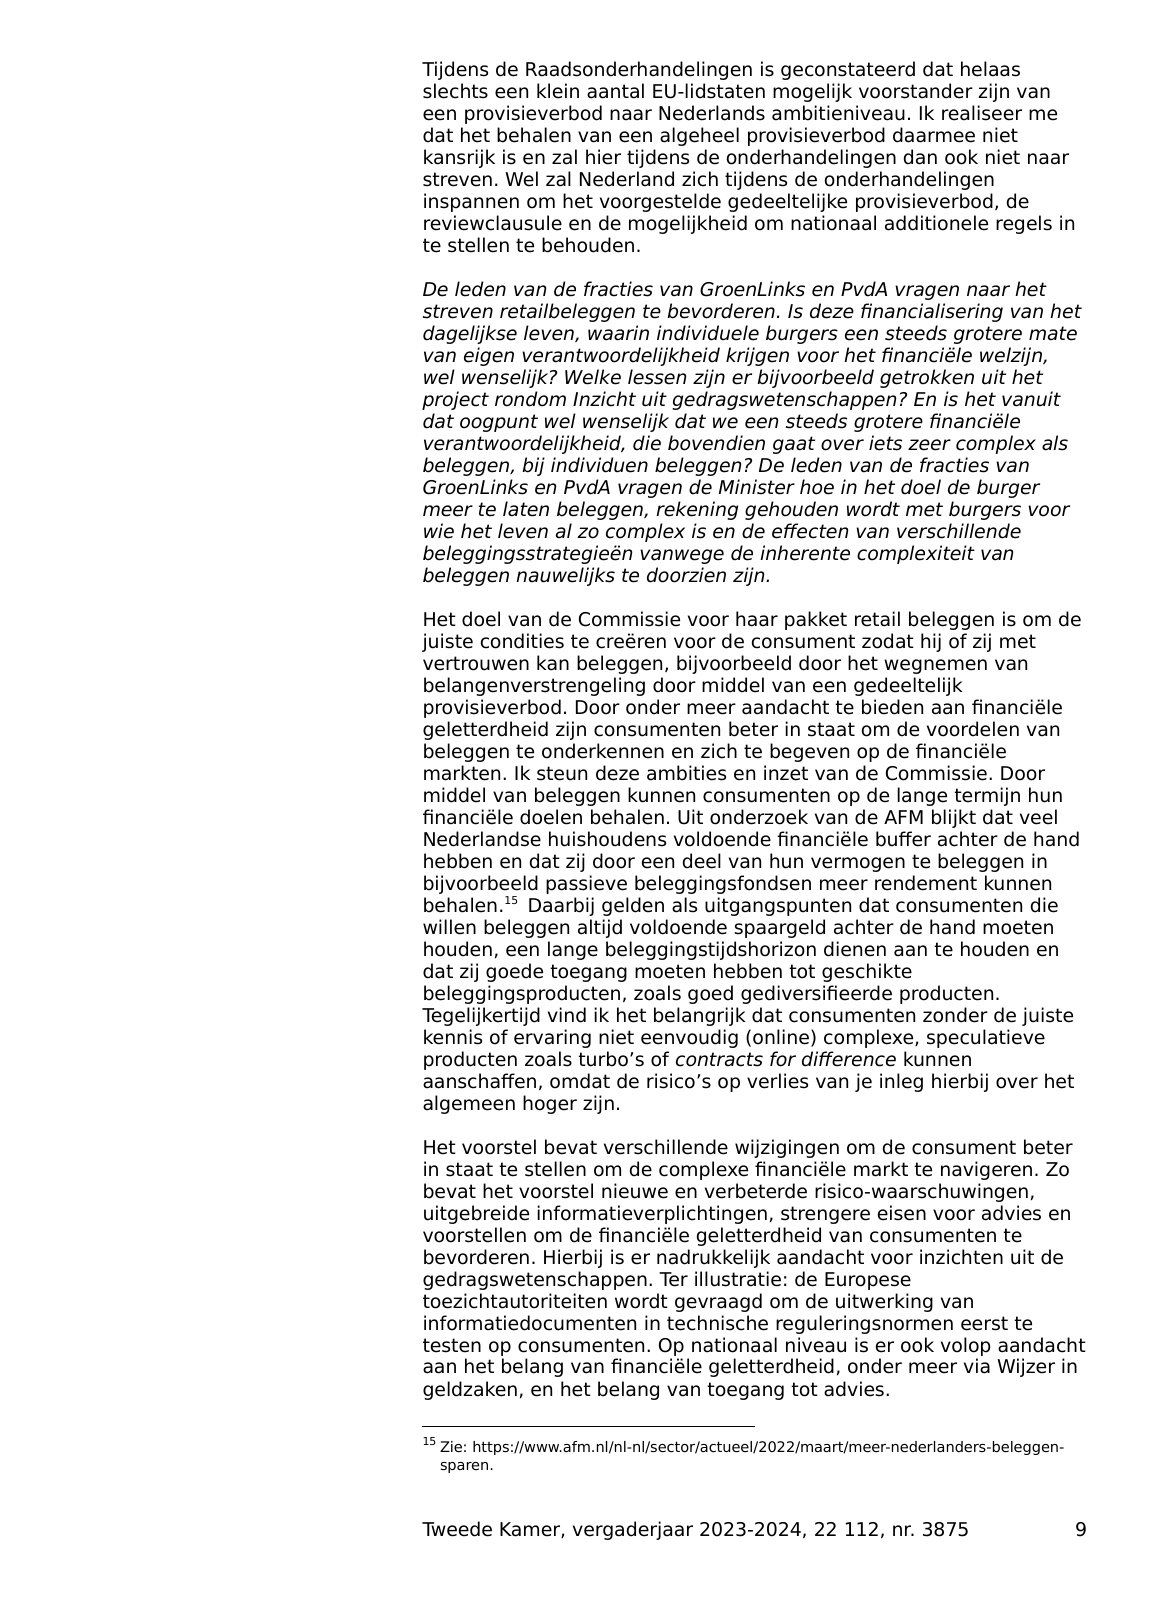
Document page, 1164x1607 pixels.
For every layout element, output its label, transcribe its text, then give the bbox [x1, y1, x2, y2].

text Het doel van de Commissie voor haar pakket retail beleggen is om de juiste condities te creëren voor de consument zodat hij of zij met vertrouwen kan beleggen, bijvoorbeeld door het wegnemen van belangenverstrengeling door middel van een gedeeltelijk provisieverbod. Door onder meer aandacht te bieden aan financiële geletterdheid zijn consumenten beter in staat om de voordelen van beleggen te onderkennen en zich te begeven op de financiële markten. Ik steun deze ambities en inzet van de Commissie. Door middel van beleggen kunnen consumenten op de lange termijn hun financiële doelen behalen. Uit onderzoek van de AFM blijkt dat veel Nederlandse huishoudens voldoende financiële buffer achter de hand hebben en dat zij door een deel van hun vermogen te beleggen in bijvoorbeeld passieve beleggingsfondsen meer rendement kunnen behalen. Daarbij gelden als uitgangspunten dat consumenten die willen beleggen altijd voldoende spaargeld achter de hand moeten houden, een lange beleggingstijdshorizon dienen aan te houden en dat zij goede toegang moeten hebben tot geschikte beleggingsproducten, zoals goed gediversifieerde producten. Tegelijkertijd vind ik het belangrijk dat consumenten zonder de juiste kennis of ervaring niet eenvoudig (online) complexe, speculatieve producten zoals turbo’s of contracts for difference kunnen aanschaffen, omdat de risico’s op verlies van je inleg hierbij over het algemeen hoger zijn. [422, 609, 1087, 1114]
text Zie: https://www.afm.nl/nl-nl/sector/actueel/2022/maart/meer-nederlanders-beleggen-sparen. [422, 1435, 1087, 1474]
text De leden van de fracties van GroenLinks en PvdA vragen naar het streven retailbeleggen te bevorderen. Is deze financialisering van het dagelijkse leven, waarin individuele burgers een steeds grotere mate van eigen verantwoordelijkheid krijgen voor het financiële welzijn, wel wenselijk? Welke lessen zijn er bijvoorbeeld getrokken uit het project rondom Inzicht uit gedragswetenschappen? En is het vanuit dat oogpunt wel wenselijk dat we een steeds grotere financiële verantwoordelijkheid, die bovendien gaat over iets zeer complex als beleggen, bij individuen beleggen? De leden van de fracties van GroenLinks en PvdA vragen de Minister hoe in het doel de burger meer te laten beleggen, rekening gehouden wordt met burgers voor wie het leven al zo complex is en de effecten van verschillende beleggingsstrategieën vanwege de inherente complexiteit van beleggen nauwelijks te doorzien zijn. [422, 279, 1087, 587]
text Het voorstel bevat verschillende wijzigingen om de consument beter in staat te stellen om de complexe financiële markt te navigeren. Zo bevat het voorstel nieuwe en verbeterde risico-waarschuwingen, uitgebreide informatieverplichtingen, strengere eisen voor advies en voorstellen om de financiële geletterdheid van consumenten te bevorderen. Hierbij is er nadrukkelijk aandacht voor inzichten uit de gedragswetenschappen. Ter illustratie: de Europese toezichtautoriteiten wordt gevraagd om de uitwerking van informatiedocumenten in technische reguleringsnormen eerst te testen op consumenten. Op nationaal niveau is er ook volop aandacht aan het belang van financiële geletterdheid, onder meer via Wijzer in geldzaken, en het belang van toegang tot advies. [422, 1137, 1087, 1400]
text Tijdens de Raadsonderhandelingen is geconstateerd dat helaas slechts een klein aantal EU-lidstaten mogelijk voorstander zijn van een provisieverbod naar Nederlands ambitieniveau. Ik realiseer me dat het behalen van een algeheel provisieverbod daarmee niet kansrijk is en zal hier tijdens de onderhandelingen dan ook niet naar streven. Wel zal Nederland zich tijdens de onderhandelingen inspannen om het voorgestelde gedeeltelijke provisieverbod, de reviewclausule en de mogelijkheid om nationaal additionele regels in te stellen te behouden. [422, 59, 1087, 257]
